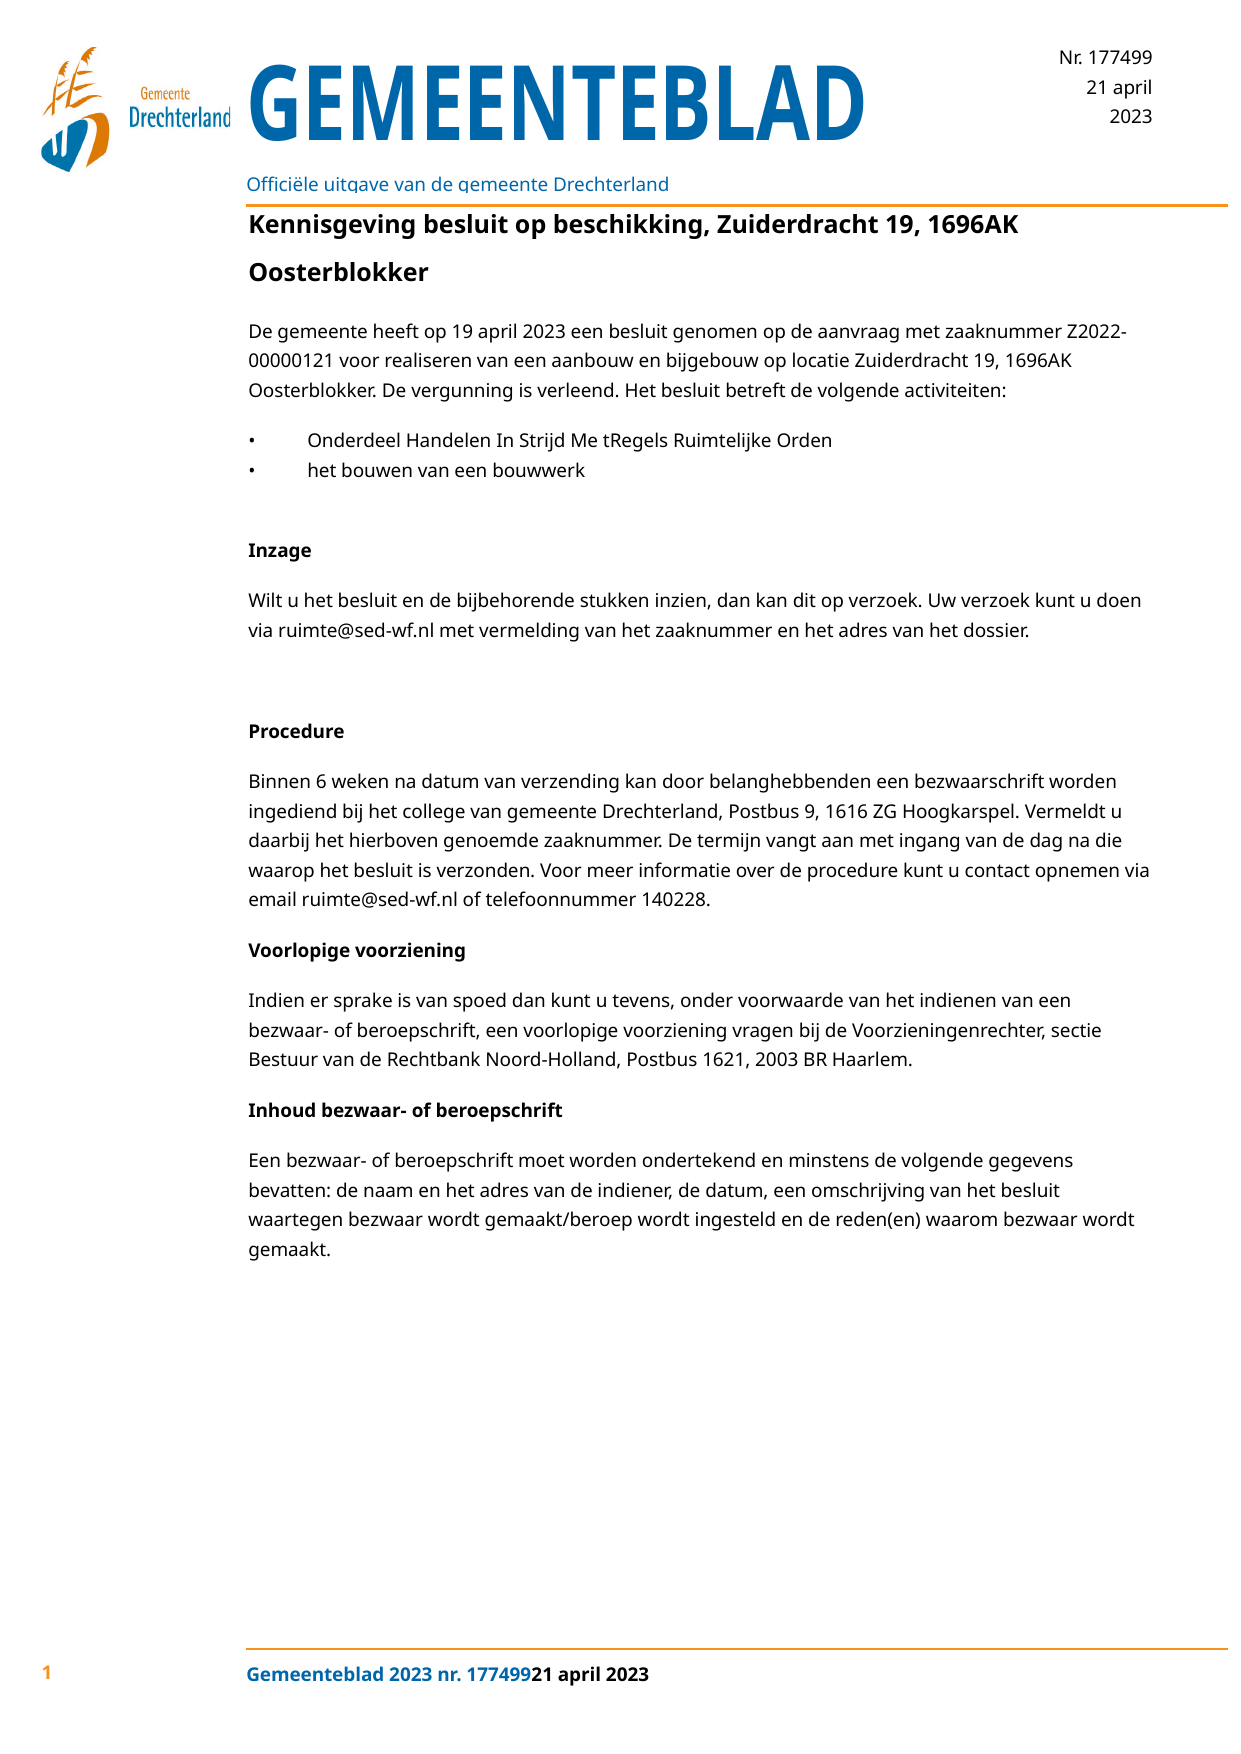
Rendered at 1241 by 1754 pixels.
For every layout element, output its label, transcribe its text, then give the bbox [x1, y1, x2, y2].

list het bouwen van een bouwwerk [248, 457, 1152, 483]
text Inzage [248, 537, 1152, 563]
text Procedure [248, 718, 1152, 744]
picture [41, 158, 64, 172]
text Wilt u het besluit en de bijbehorende stukken inzien, dan kan dit op verzoek. Uw verzoek kunt u doen via ruimte@sed-wf.nl met vermelding van het zaaknummer en het adres van het dossier. [248, 587, 1152, 643]
text Indien er sprake is van spoed dan kunt u tevens, onder voorwaarde van het indienen van een bezwaar- of beroepschrift, een voorlopige voorziening vragen bij de Voorzieningenrechter, sectie Bestuur van de Rechtbank Noord-Holland, Postbus 1621, 2003 BR Haarlem. [248, 987, 1152, 1072]
list Onderdeel Handelen In Strijd Me tRegels Ruimtelijke Orden [248, 427, 1152, 453]
text Inhoud bezwaar- of beroepschrift [248, 1097, 1152, 1123]
text Een bezwaar- of beroepschrift moet worden ondertekend en minstens de volgende gegevens bevatten: de naam en het adres van de indiener, de datum, een omschrijving van het besluit waartegen bezwaar wordt gemaakt/beroep wordt ingesteld en de reden(en) waarom bezwaar wordt gemaakt. [248, 1147, 1152, 1262]
text Kennisgeving besluit op beschikking, Zuiderdracht 19, 1696AK Oosterblokker [248, 207, 1152, 288]
text Binnen 6 weken na datum van verzending kan door belanghebbenden een bezwaarschrift worden ingediend bij het college van gemeente Drechterland, Postbus 9, 1616 ZG Hoogkarspel. Vermeldt u daarbij het hierboven genoemde zaaknummer. De termijn vangt aan met ingang van de dag na die waarop het besluit is verzonden. Voor meer informatie over de procedure kunt u contact opnemen via email ruimte@sed-wf.nl of telefoonnummer 140228. [248, 768, 1152, 912]
picture [226, 115, 231, 124]
text Voorlopige voorziening [248, 937, 1152, 963]
text De gemeente heeft op 19 april 2023 een besluit genomen op de aanvraag met zaaknummer Z2022-00000121 voor realiseren van een aanbouw en bijgebouw op locatie Zuiderdracht 19, 1696AK Oosterblokker. De vergunning is verleend. Het besluit betreft de volgende activiteiten: [248, 318, 1152, 403]
picture [41, 47, 231, 172]
